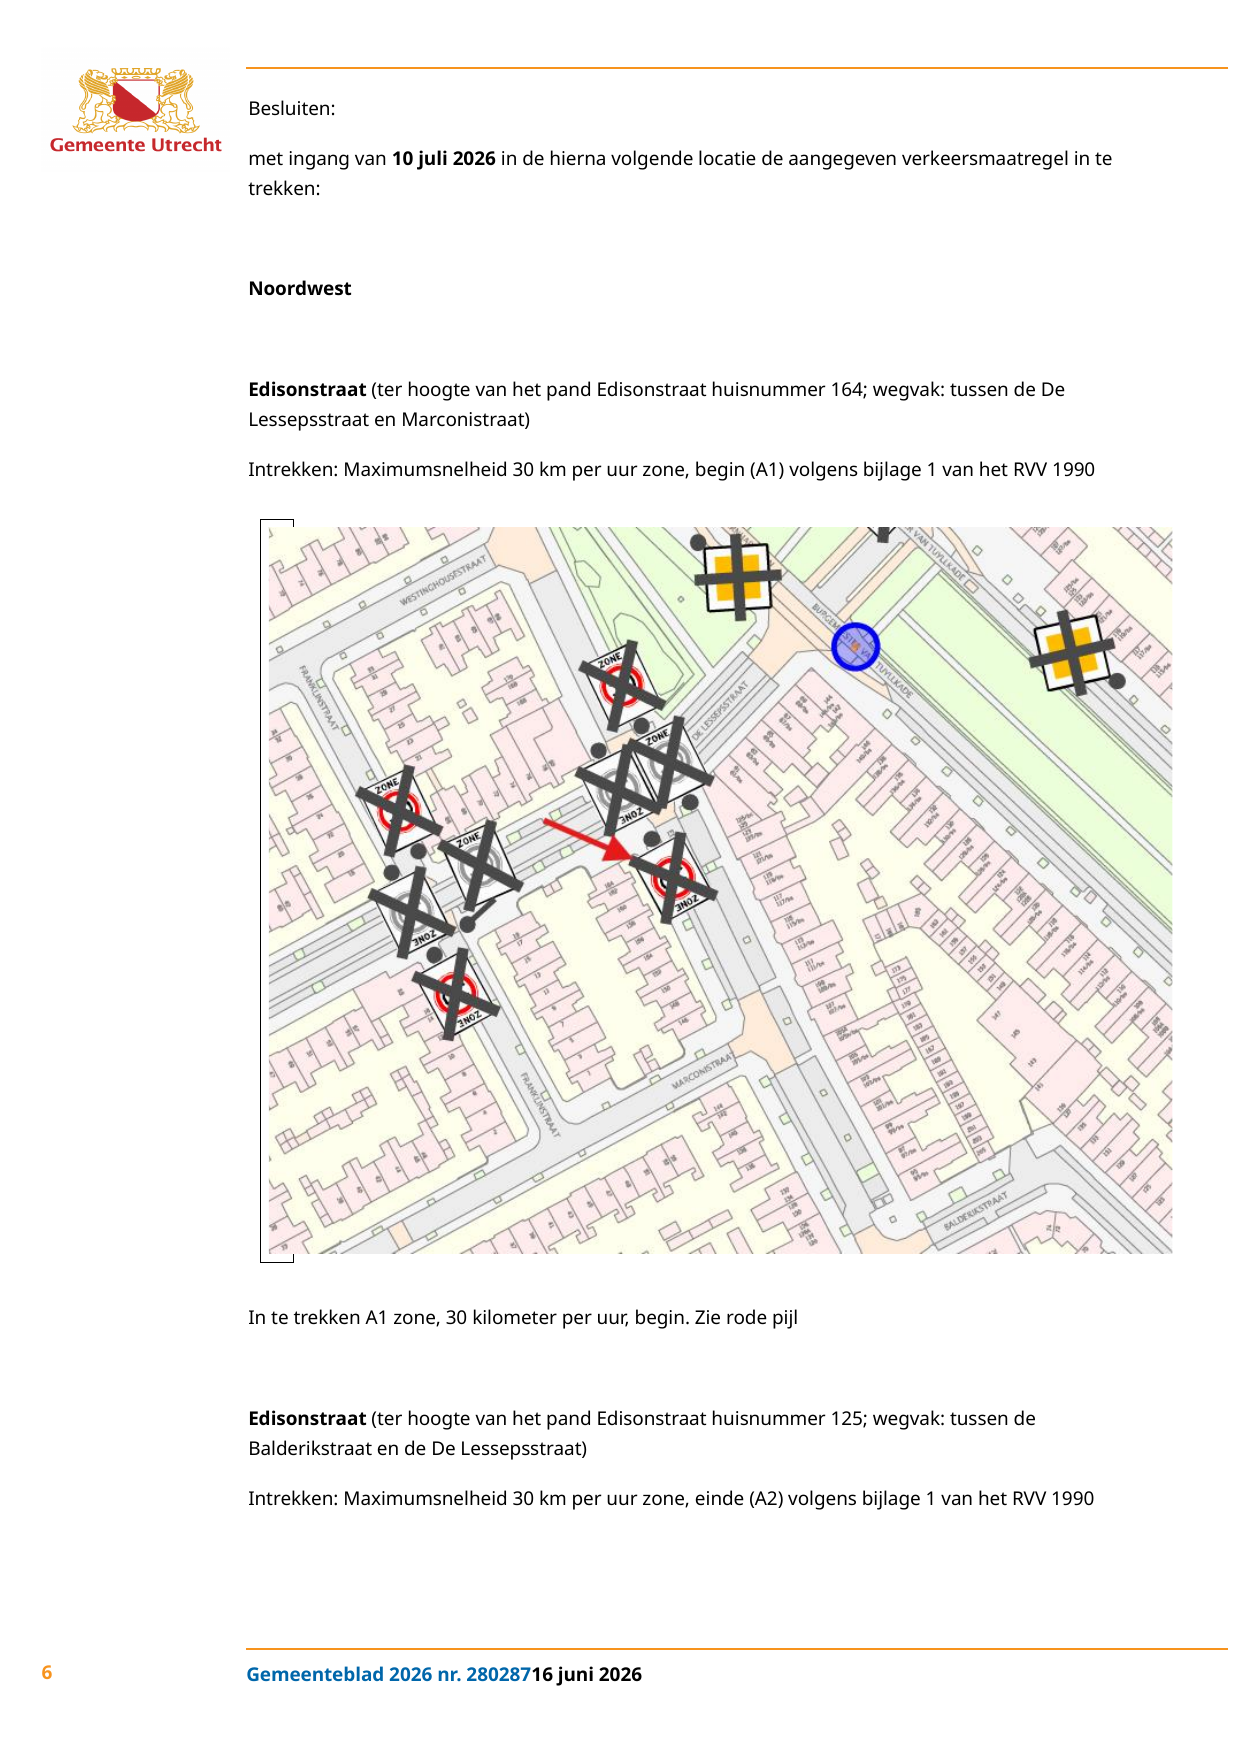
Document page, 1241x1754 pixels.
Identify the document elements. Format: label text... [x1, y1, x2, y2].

picture [41, 47, 231, 172]
text Noordwest [248, 276, 1152, 301]
text Intrekken: Maximumsnelheid 30 km per uur zone, einde (A2) volgens bijlage 1 van het RVV 1990 [248, 1485, 1152, 1511]
text Edisonstraat (ter hoogte van het pand Edisonstraat huisnummer 125; wegvak: tussen de Balderikstraat en de De Lessepsstraat) [248, 1405, 1152, 1461]
picture [268, 527, 1173, 1254]
text met ingang van 10 juli 2026 in de hierna volgende locatie de aangegeven verkeersmaatregel in te trekken: [248, 145, 1152, 201]
text Besluiten: [248, 95, 1152, 121]
text Edisonstraat (ter hoogte van het pand Edisonstraat huisnummer 164; wegvak: tussen de De Lessepsstraat en Marconistraat) [248, 376, 1152, 432]
text Intrekken: Maximumsnelheid 30 km per uur zone, begin (A1) volgens bijlage 1 van het RVV 1990 [248, 456, 1152, 482]
text In te trekken A1 zone, 30 kilometer per uur, begin. Zie rode pijl [248, 1304, 1152, 1330]
